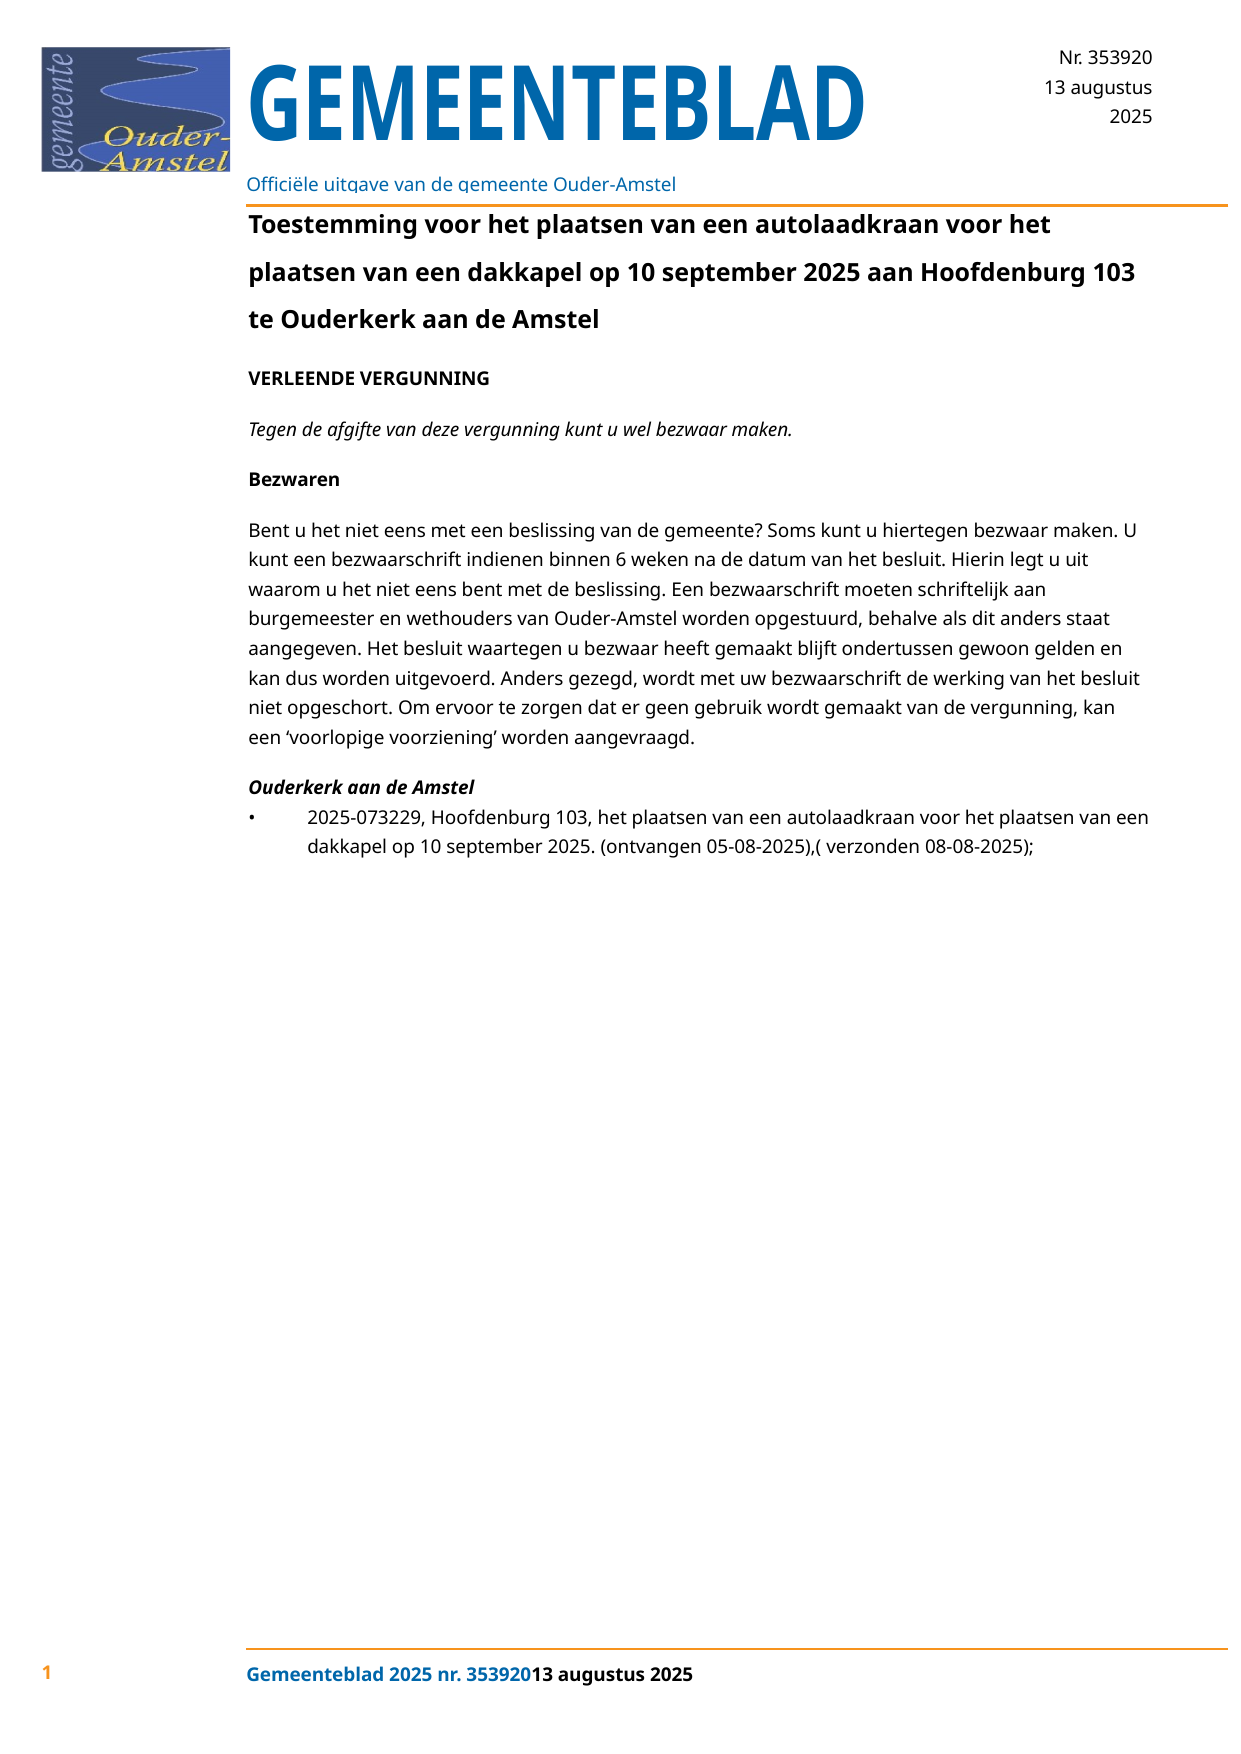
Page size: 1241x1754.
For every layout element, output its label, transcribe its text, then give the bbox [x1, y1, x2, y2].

text Bent u het niet eens met een beslissing van de gemeente? Soms kunt u hiertegen bezwaar maken. U kunt een bezwaarschrift indienen binnen 6 weken na de datum van het besluit. Hierin legt u uit waarom u het niet eens bent met de beslissing. Een bezwaarschrift moeten schriftelijk aan burgemeester en wethouders van Ouder-Amstel worden opgestuurd, behalve als dit anders staat aangegeven. Het besluit waartegen u bezwaar heeft gemaakt blijft ondertussen gewoon gelden en kan dus worden uitgevoerd. Anders gezegd, wordt met uw bezwaarschrift de werking van het besluit niet opgeschort. Om ervoor te zorgen dat er geen gebruik wordt gemaakt van de vergunning, kan een ‘voorlopige voorziening’ worden aangevraagd. [248, 517, 1152, 749]
list 2025-073229, Hoofdenburg 103, het plaatsen van een autolaadkraan voor het plaatsen van een dakkapel op 10 september 2025. (ontvangen 05-08-2025),( verzonden 08-08-2025); [248, 804, 1152, 859]
picture [41, 47, 231, 172]
text VERLEENDE VERGUNNING [248, 366, 1152, 391]
text Bezwaren [248, 466, 1152, 492]
text Tegen de afgifte van deze vergunning kunt u wel bezwaar maken. [248, 416, 1152, 442]
text Ouderkerk aan de Amstel [248, 774, 1152, 800]
text Toestemming voor het plaatsen van een autolaadkraan voor het plaatsen van een dakkapel op 10 september 2025 aan Hoofdenburg 103 te Ouderkerk aan de Amstel [248, 207, 1152, 336]
